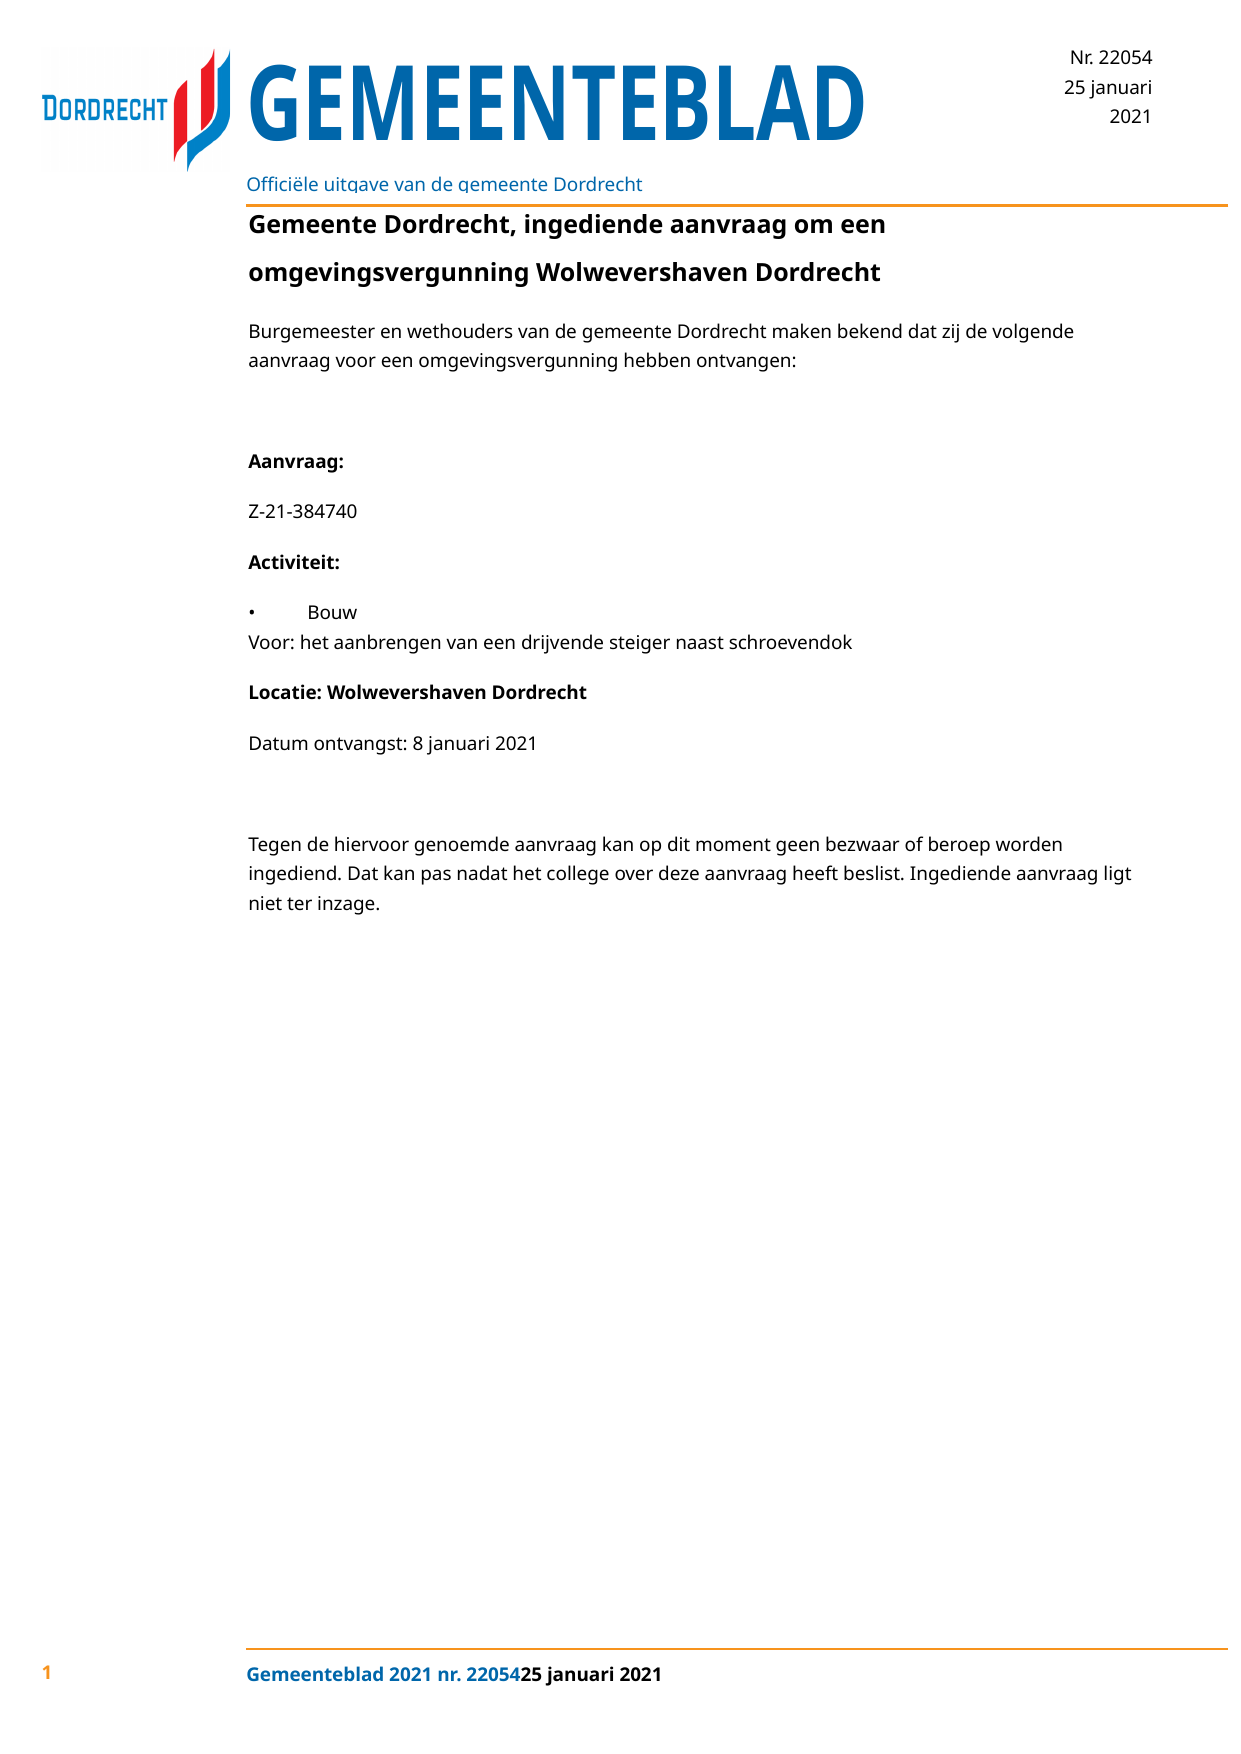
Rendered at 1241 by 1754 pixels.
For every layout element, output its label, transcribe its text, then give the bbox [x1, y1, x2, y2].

text Tegen de hiervoor genoemde aanvraag kan op dit moment geen bezwaar of beroep worden ingediend. Dat kan pas nadat het college over deze aanvraag heeft beslist. Ingediende aanvraag ligt niet ter inzage. [248, 831, 1152, 916]
text Locatie: Wolwevershaven Dordrecht [248, 679, 1152, 705]
text Voor: het aanbrengen van een drijvende steiger naast schroevendok [248, 629, 1152, 655]
text Activiteit: [248, 549, 1152, 575]
text Datum ontvangst: 8 januari 2021 [248, 730, 1152, 756]
text Z-21-384740 [248, 499, 1152, 524]
picture [41, 47, 231, 172]
text Gemeente Dordrecht, ingediende aanvraag om een omgevingsvergunning Wolwevershaven Dordrecht [248, 207, 1152, 288]
list Bouw [248, 599, 1152, 625]
text Aanvraag: [248, 448, 1152, 474]
text Burgemeester en wethouders van de gemeente Dordrecht maken bekend dat zij de volgende aanvraag voor een omgevingsvergunning hebben ontvangen: [248, 318, 1152, 373]
